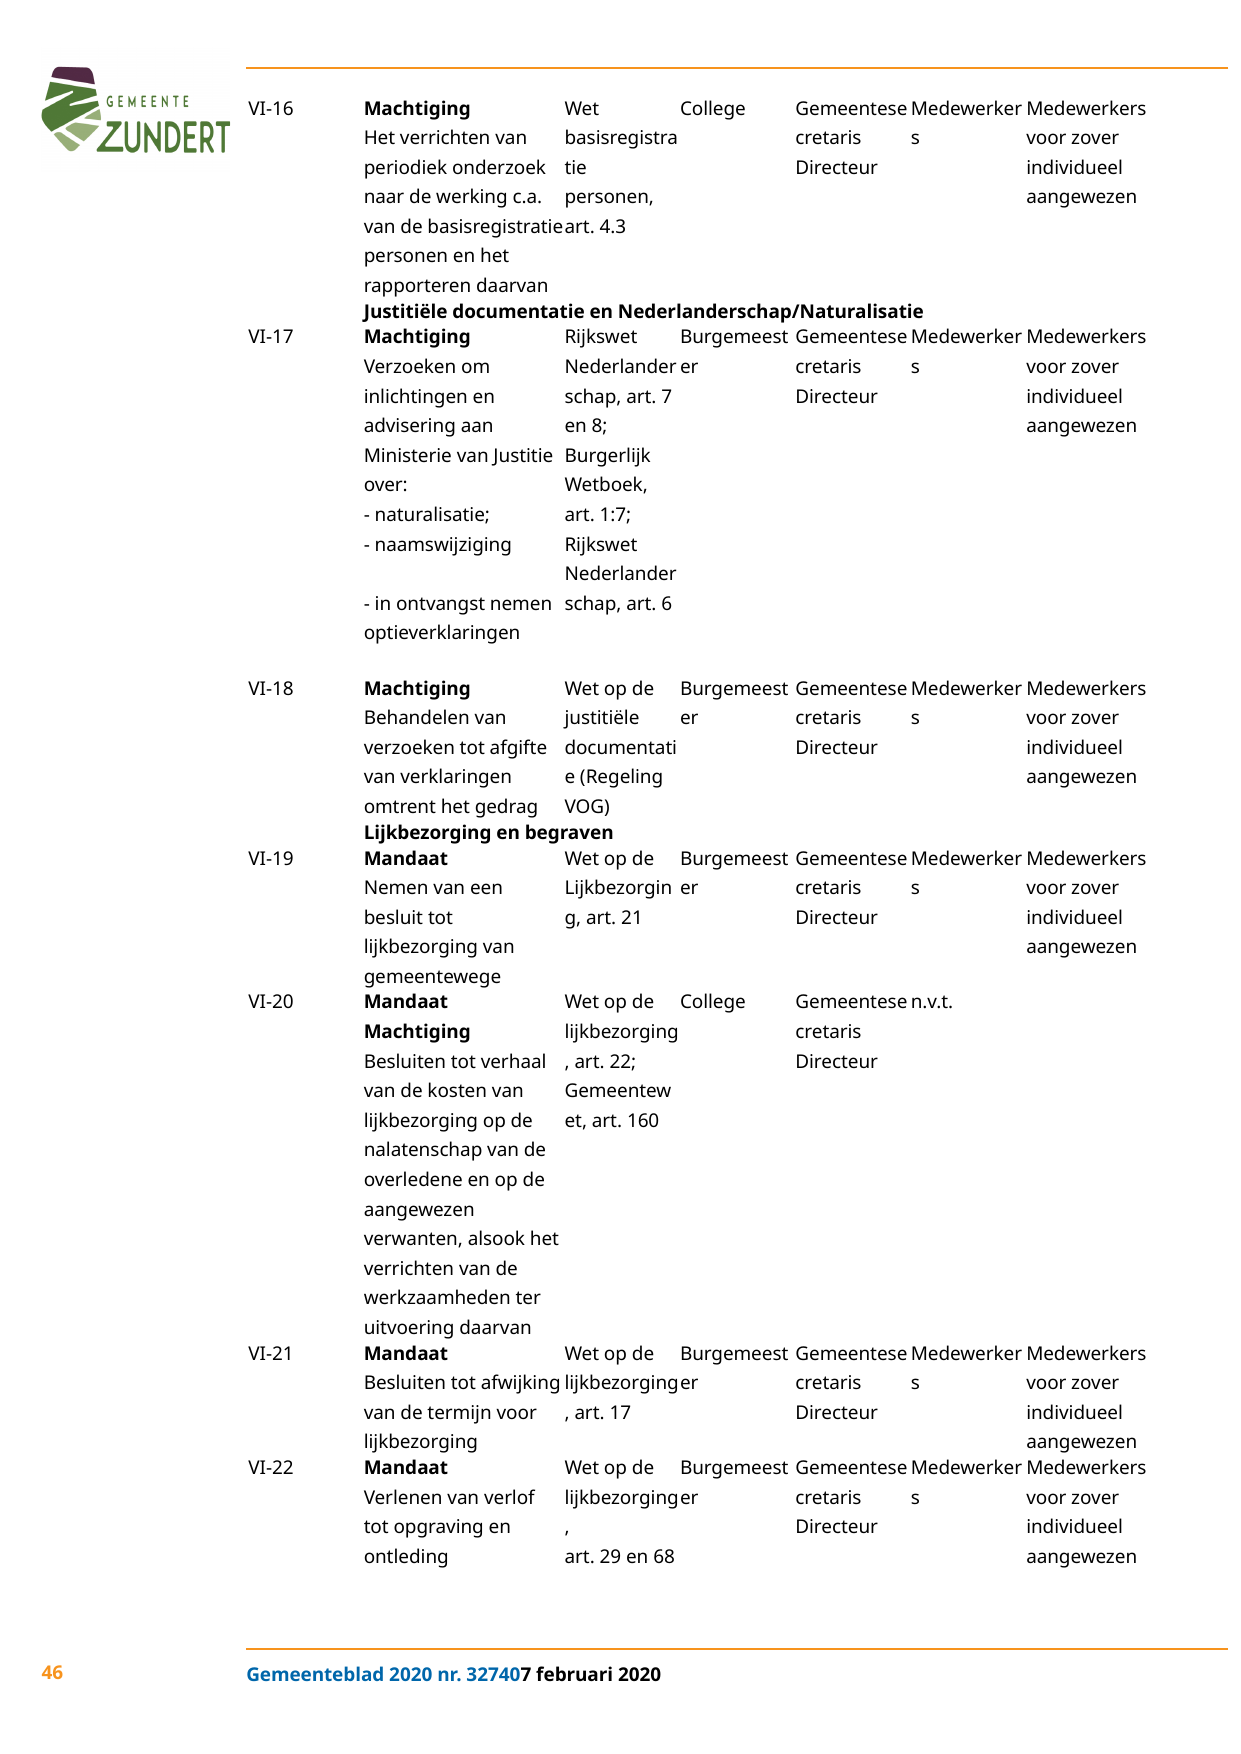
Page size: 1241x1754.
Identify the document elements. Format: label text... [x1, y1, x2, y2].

table_cell Wet op de lijkbezorging, art. 29 en 68 [564, 1454, 680, 1569]
table_cell Medewerkers voor zover individueel aangewezen [1026, 1454, 1152, 1569]
table_cell Gemeentesecretaris Directeur [795, 845, 911, 989]
table_cell Medewerkers [911, 1340, 1026, 1454]
table_cell VI-17 [248, 324, 363, 675]
table_cell Machtiging Het verrichten van periodiek onderzoek naar de werking c.a. van de basisregistratie personen en het rapporteren daarvan [364, 95, 564, 298]
table_cell Gemeentesecretaris Directeur [795, 675, 911, 819]
table_cell VI-19 [248, 845, 363, 989]
table_cell Gemeentesecretaris Directeur [795, 1340, 911, 1454]
table_cell Medewerkers [911, 324, 1026, 675]
table_cell College [680, 95, 795, 298]
table_cell [248, 298, 363, 324]
table_cell Medewerkers voor zover individueel aangewezen [1026, 324, 1152, 675]
table_cell College [680, 989, 795, 1340]
table_cell n.v.t. [911, 989, 1026, 1340]
table_cell Wet op de lijkbezorging, art. 22; Gemeentewet, art. 160 [564, 989, 680, 1340]
table_cell Burgemeester [680, 675, 795, 819]
table_cell Burgemeester [680, 324, 795, 675]
table_cell Medewerkers voor zover individueel aangewezen [1026, 845, 1152, 989]
table_cell Medewerkers voor zover individueel aangewezen [1026, 1340, 1152, 1454]
table_cell Burgemeester [680, 845, 795, 989]
table_cell Gemeentesecretaris Directeur [795, 95, 911, 298]
table_cell Machtiging Behandelen van verzoeken tot afgifte van verklaringen omtrent het gedrag [364, 675, 564, 819]
table_cell Machtiging Verzoeken om inlichtingen en advisering aan Ministerie van Justitie over: - naturalisatie; - naamswijziging - in ontvangst nemen optieverklaringen [364, 324, 564, 675]
table_cell Medewerkers [911, 95, 1026, 298]
table_cell Justitiële documentatie en Nederlanderschap/Naturalisatie [364, 298, 1152, 324]
table_cell Mandaat Besluiten tot afwijking van de termijn voor lijkbezorging [364, 1340, 564, 1454]
table_cell Gemeentesecretaris Directeur [795, 1454, 911, 1569]
table_cell VI-21 [248, 1340, 363, 1454]
table_cell Wet basisregistratie personen, art. 4.3 [564, 95, 680, 298]
table_cell Medewerkers voor zover individueel aangewezen [1026, 95, 1152, 298]
table_cell Rijkswet Nederlanderschap, art. 7 en 8; Burgerlijk Wetboek, art. 1:7; Rijkswet Nederlanderschap, art. 6 [564, 324, 680, 675]
table_cell VI-16 [248, 95, 363, 298]
table_cell Medewerkers [911, 675, 1026, 819]
table_cell VI-22 [248, 1454, 363, 1569]
table_cell VI-20 [248, 989, 363, 1340]
table_cell Gemeentesecretaris Directeur [795, 324, 911, 675]
table_cell Mandaat Nemen van een besluit tot lijkbezorging van gemeentewege [364, 845, 564, 989]
table_cell Lijkbezorging en begraven [364, 819, 1152, 845]
table_cell Gemeentesecretaris Directeur [795, 989, 911, 1340]
table_cell Burgemeester [680, 1340, 795, 1454]
table_cell Wet op de lijkbezorging, art. 17 [564, 1340, 680, 1454]
table_cell [248, 819, 363, 845]
table_cell Medewerkers [911, 1454, 1026, 1569]
table_cell VI-18 [248, 675, 363, 819]
table_cell Medewerkers [911, 845, 1026, 989]
table_cell Mandaat Machtiging Besluiten tot verhaal van de kosten van lijkbezorging op de nalatenschap van de overledene en op de aangewezen verwanten, alsook het verrichten van de werkzaamheden ter uitvoering daarvan [364, 989, 564, 1340]
picture [41, 47, 231, 172]
table_cell Burgemeester [680, 1454, 795, 1569]
table_cell Mandaat Verlenen van verlof tot opgraving en ontleding [364, 1454, 564, 1569]
table_cell Wet op de Lijkbezorging, art. 21 [564, 845, 680, 989]
table_cell Medewerkers voor zover individueel aangewezen [1026, 675, 1152, 819]
table_cell [1026, 989, 1152, 1340]
table_cell Wet op de justitiële documentatie (Regeling VOG) [564, 675, 680, 819]
